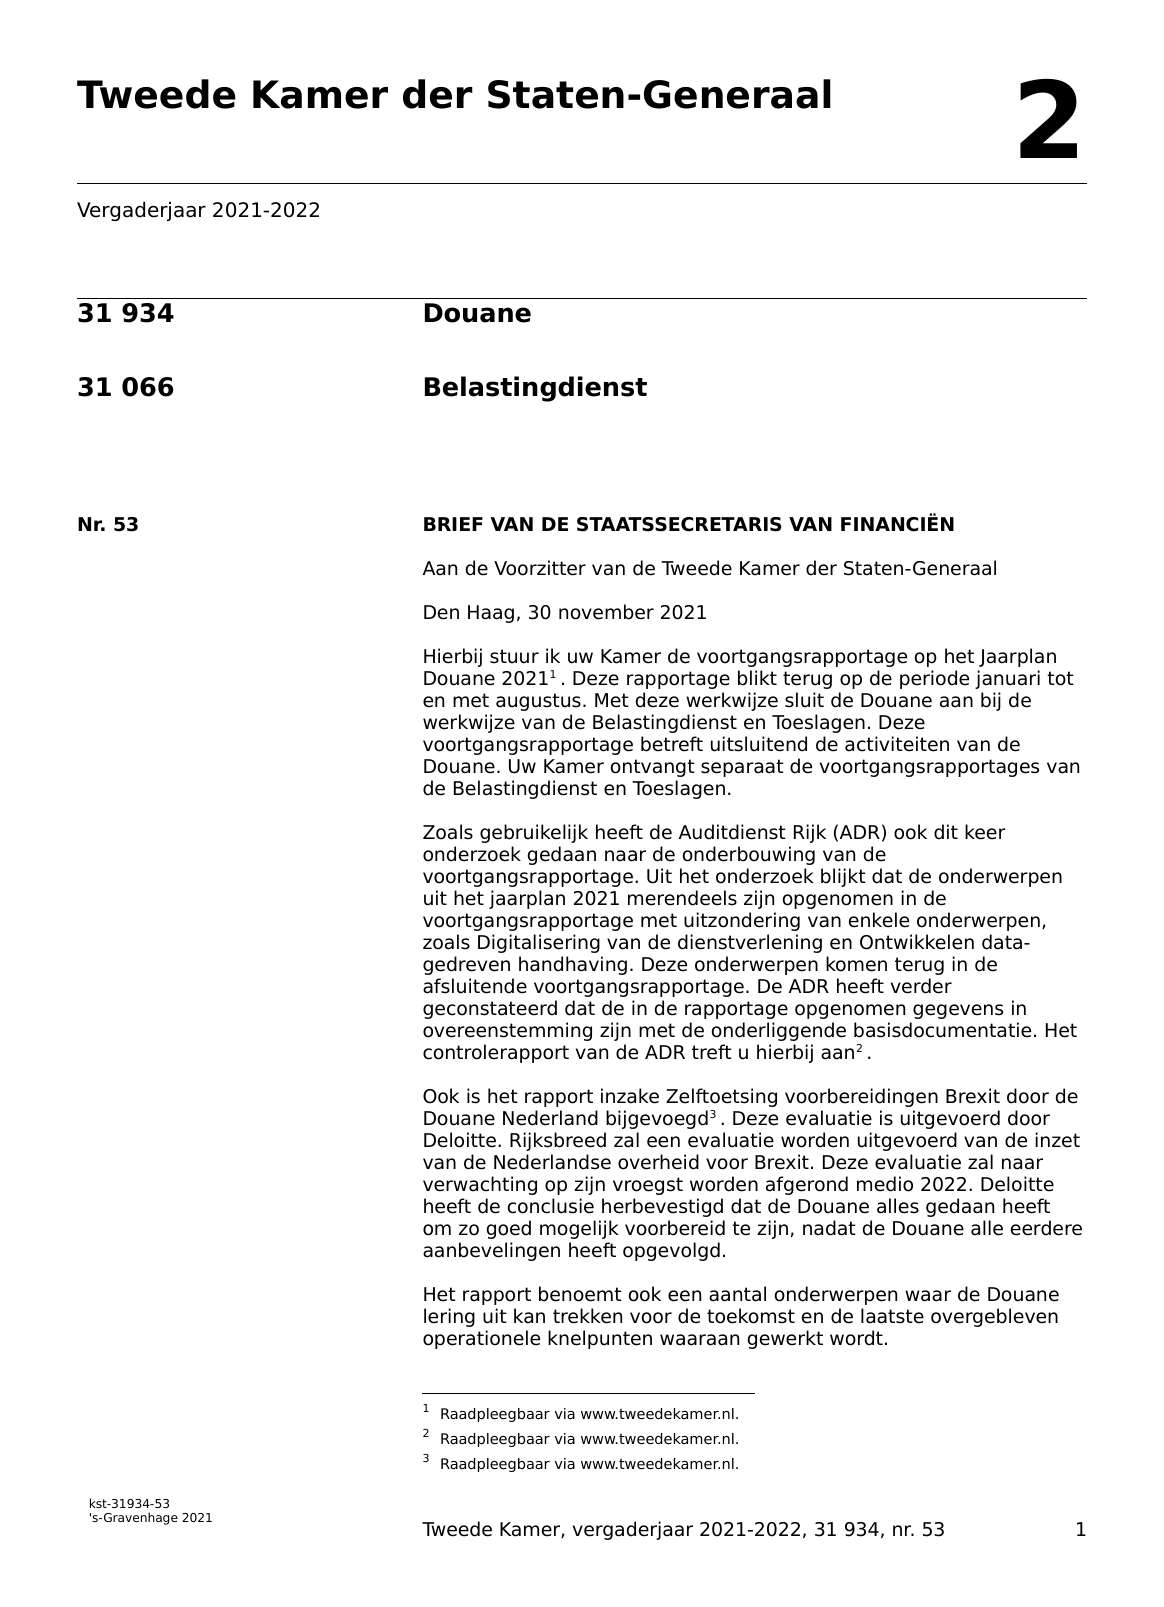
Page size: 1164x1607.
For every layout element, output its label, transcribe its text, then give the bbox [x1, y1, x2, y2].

text Ook is het rapport inzake Zelftoetsing voorbereidingen Brexit door de Douane Nederland bijgevoegd. Deze evaluatie is uitgevoerd door Deloitte. Rijksbreed zal een evaluatie worden uitgevoerd van de inzet van de Nederlandse overheid voor Brexit. Deze evaluatie zal naar verwachting op zijn vroegst worden afgerond medio 2022. Deloitte heeft de conclusie herbevestigd dat de Douane alles gedaan heeft om zo goed mogelijk voorbereid te zijn, nadat de Douane alle eerdere aanbevelingen heeft opgevolgd. [422, 1086, 1087, 1262]
text Raadpleegbaar via www.tweedekamer.nl. [422, 1427, 1087, 1449]
table_cell Vergaderjaar 2021-2022 [77, 184, 1087, 298]
text Den Haag, 30 november 2021 [422, 602, 1087, 624]
table_header 2 [886, 59, 1087, 183]
text Het rapport benoemt ook een aantal onderwerpen waar de Douane lering uit kan trekken voor de toekomst en de laatste overgebleven operationele knelpunten waaraan gewerkt wordt. [422, 1284, 1087, 1350]
subtitle 31 066 Belastingdienst [77, 373, 1087, 403]
text Hierbij stuur ik uw Kamer de voortgangsrapportage op het Jaarplan Douane 2021. Deze rapportage blikt terug op de periode januari tot en met augustus. Met deze werkwijze sluit de Douane aan bij de werkwijze van de Belastingdienst en Toeslagen. Deze voortgangsrapportage betreft uitsluitend de activiteiten van de Douane. Uw Kamer ontvangt separaat de voortgangsrapportages van de Belastingdienst en Toeslagen. [422, 646, 1087, 800]
text Raadpleegbaar via www.tweedekamer.nl. [422, 1402, 1087, 1424]
text 's-Gravenhage 2021 [88, 1511, 323, 1525]
text Zoals gebruikelijk heeft de Auditdienst Rijk (ADR) ook dit keer onderzoek gedaan naar de onderbouwing van de voortgangsrapportage. Uit het onderzoek blijkt dat de onderwerpen uit het jaarplan 2021 merendeels zijn opgenomen in de voortgangsrapportage met uitzondering van enkele onderwerpen, zoals Digitalisering van de dienstverlening en Ontwikkelen data-gedreven handhaving. Deze onderwerpen komen terug in de afsluitende voortgangsrapportage. De ADR heeft verder geconstateerd dat de in de rapportage opgenomen gegevens in overeenstemming zijn met de onderliggende basisdocumentatie. Het controlerapport van de ADR treft u hierbij aan. [422, 822, 1087, 1064]
subtitle 31 934 Douane [77, 299, 1087, 329]
subtitle Nr. 53 BRIEF VAN DE STAATSSECRETARIS VAN FINANCIËN [77, 514, 1087, 536]
text kst-31934-53 [88, 1497, 323, 1511]
text Raadpleegbaar via www.tweedekamer.nl. [422, 1452, 1087, 1474]
text Aan de Voorzitter van de Tweede Kamer der Staten-Generaal [422, 558, 1087, 580]
table_header Tweede Kamer der Staten-Generaal [77, 59, 886, 183]
